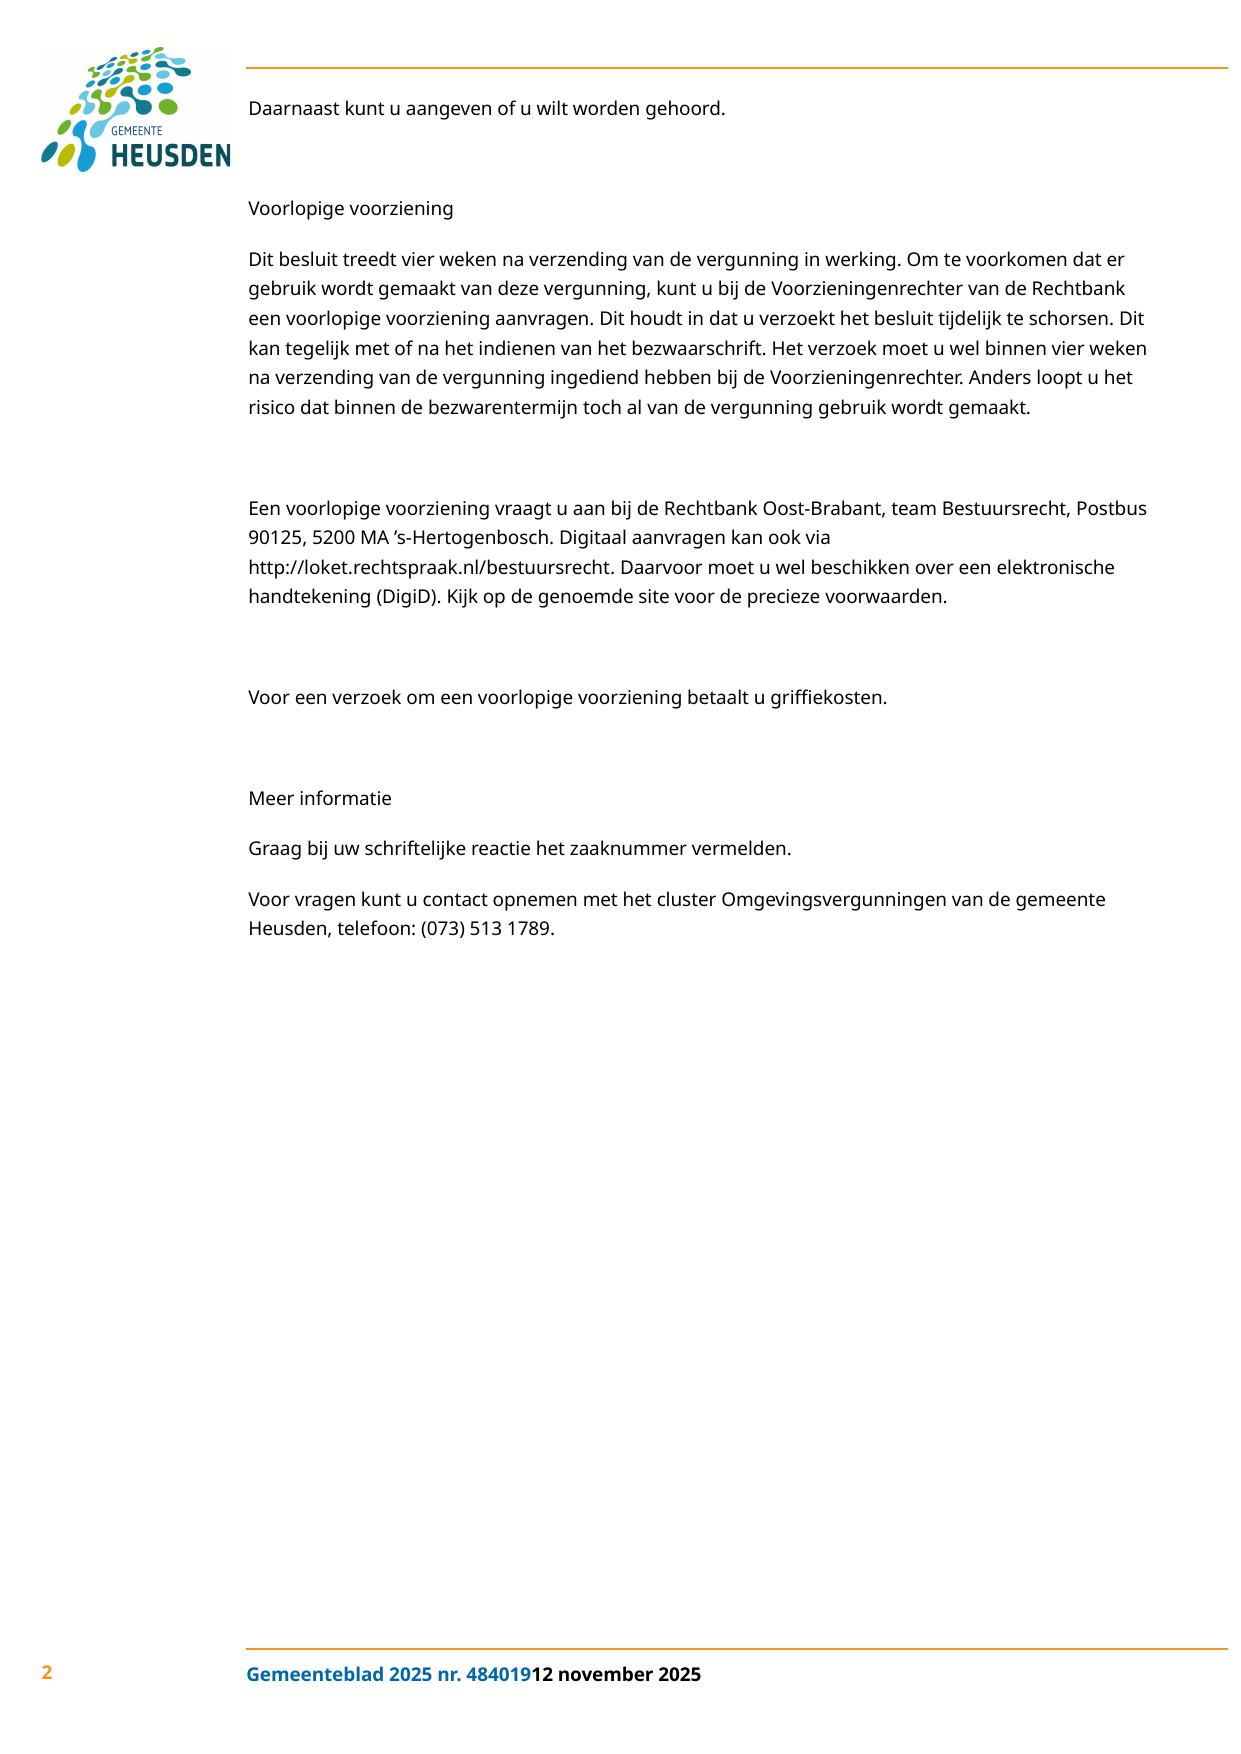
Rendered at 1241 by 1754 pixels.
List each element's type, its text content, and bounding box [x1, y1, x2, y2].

text Voor een verzoek om een voorlopige voorziening betaalt u griffiekosten. [248, 684, 1152, 710]
picture [41, 47, 231, 172]
text Graag bij uw schriftelijke reactie het zaaknummer vermelden. [248, 836, 1152, 861]
text Dit besluit treedt vier weken na verzending van de vergunning in werking. Om te voorkomen dat er gebruik wordt gemaakt van deze vergunning, kunt u bij de Voorzieningenrechter van de Rechtbank een voorlopige voorziening aanvragen. Dit houdt in dat u verzoekt het besluit tijdelijk te schorsen. Dit kan tegelijk met of na het indienen van het bezwaarschrift. Het verzoek moet u wel binnen vier weken na verzending van de vergunning ingediend hebben bij de Voorzieningenrechter. Anders loopt u het risico dat binnen de bezwarentermijn toch al van de vergunning gebruik wordt gemaakt. [248, 246, 1152, 420]
text Voorlopige voorziening [248, 196, 1152, 221]
text Een voorlopige voorziening vraagt u aan bij de Rechtbank Oost-Brabant, team Bestuursrecht, Postbus 90125, 5200 MA ’s-Hertogenbosch. Digitaal aanvragen kan ook via http://loket.rechtspraak.nl/bestuursrecht. Daarvoor moet u wel beschikken over een elektronische handtekening (DigiD). Kijk op de genoemde site voor de precieze voorwaarden. [248, 495, 1152, 609]
text Daarnaast kunt u aangeven of u wilt worden gehoord. [248, 95, 1152, 121]
text Meer informatie [248, 785, 1152, 811]
text Voor vragen kunt u contact opnemen met het cluster Omgevingsvergunningen van de gemeente Heusden, telefoon: (073) 513 1789. [248, 886, 1152, 941]
